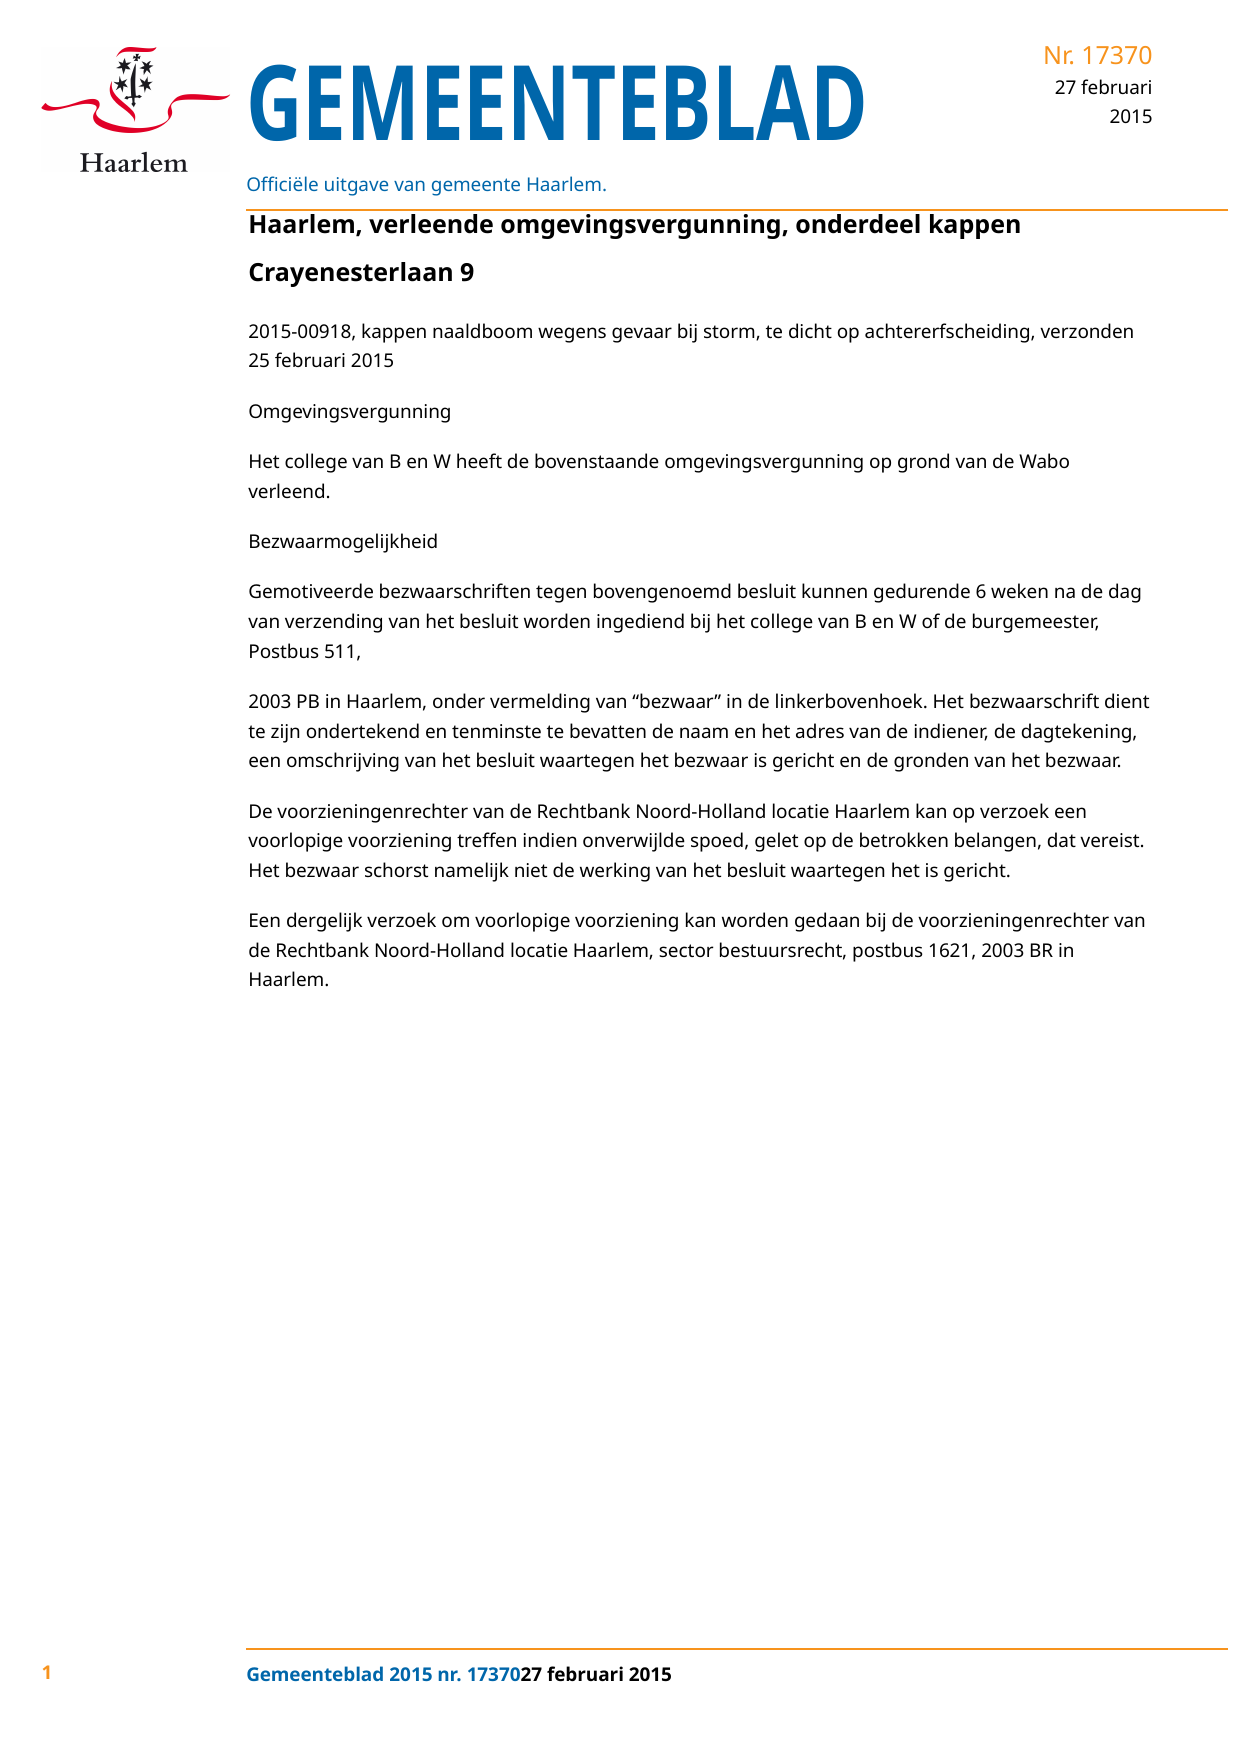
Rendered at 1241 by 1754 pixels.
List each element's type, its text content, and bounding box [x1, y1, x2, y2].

text 2015-00918, kappen naaldboom wegens gevaar bij storm, te dicht op achtererfscheiding, verzonden 25 februari 2015 [248, 318, 1152, 373]
text Gemotiveerde bezwaarschriften tegen bovengenoemd besluit kunnen gedurende 6 weken na de dag van verzending van het besluit worden ingediend bij het college van B en W of de burgemeester, Postbus 511, [248, 579, 1152, 664]
text 2003 PB in Haarlem, onder vermelding van “bezwaar” in de linkerbovenhoek. Het bezwaarschrift dient te zijn ondertekend en tenminste te bevatten de naam en het adres van de indiener, de dagtekening, een omschrijving van het besluit waartegen het bezwaar is gericht en de gronden van het bezwaar. [248, 688, 1152, 773]
text Omgevingsvergunning [248, 398, 1152, 424]
picture [41, 47, 231, 172]
text Haarlem, verleende omgevingsvergunning, onderdeel kappen Crayenesterlaan 9 [248, 211, 1152, 288]
text Een dergelijk verzoek om voorlopige voorziening kan worden gedaan bij de voorzieningenrechter van de Rechtbank Noord-Holland locatie Haarlem, sector bestuursrecht, postbus 1621, 2003 BR in Haarlem. [248, 907, 1152, 992]
text Het college van B en W heeft de bovenstaande omgevingsvergunning op grond van de Wabo verleend. [248, 448, 1152, 504]
text Bezwaarmogelijkheid [248, 528, 1152, 554]
text De voorzieningenrechter van de Rechtbank Noord-Holland locatie Haarlem kan op verzoek een voorlopige voorziening treffen indien onverwijlde spoed, gelet op de betrokken belangen, dat vereist. Het bezwaar schorst namelijk niet de werking van het besluit waartegen het is gericht. [248, 798, 1152, 883]
